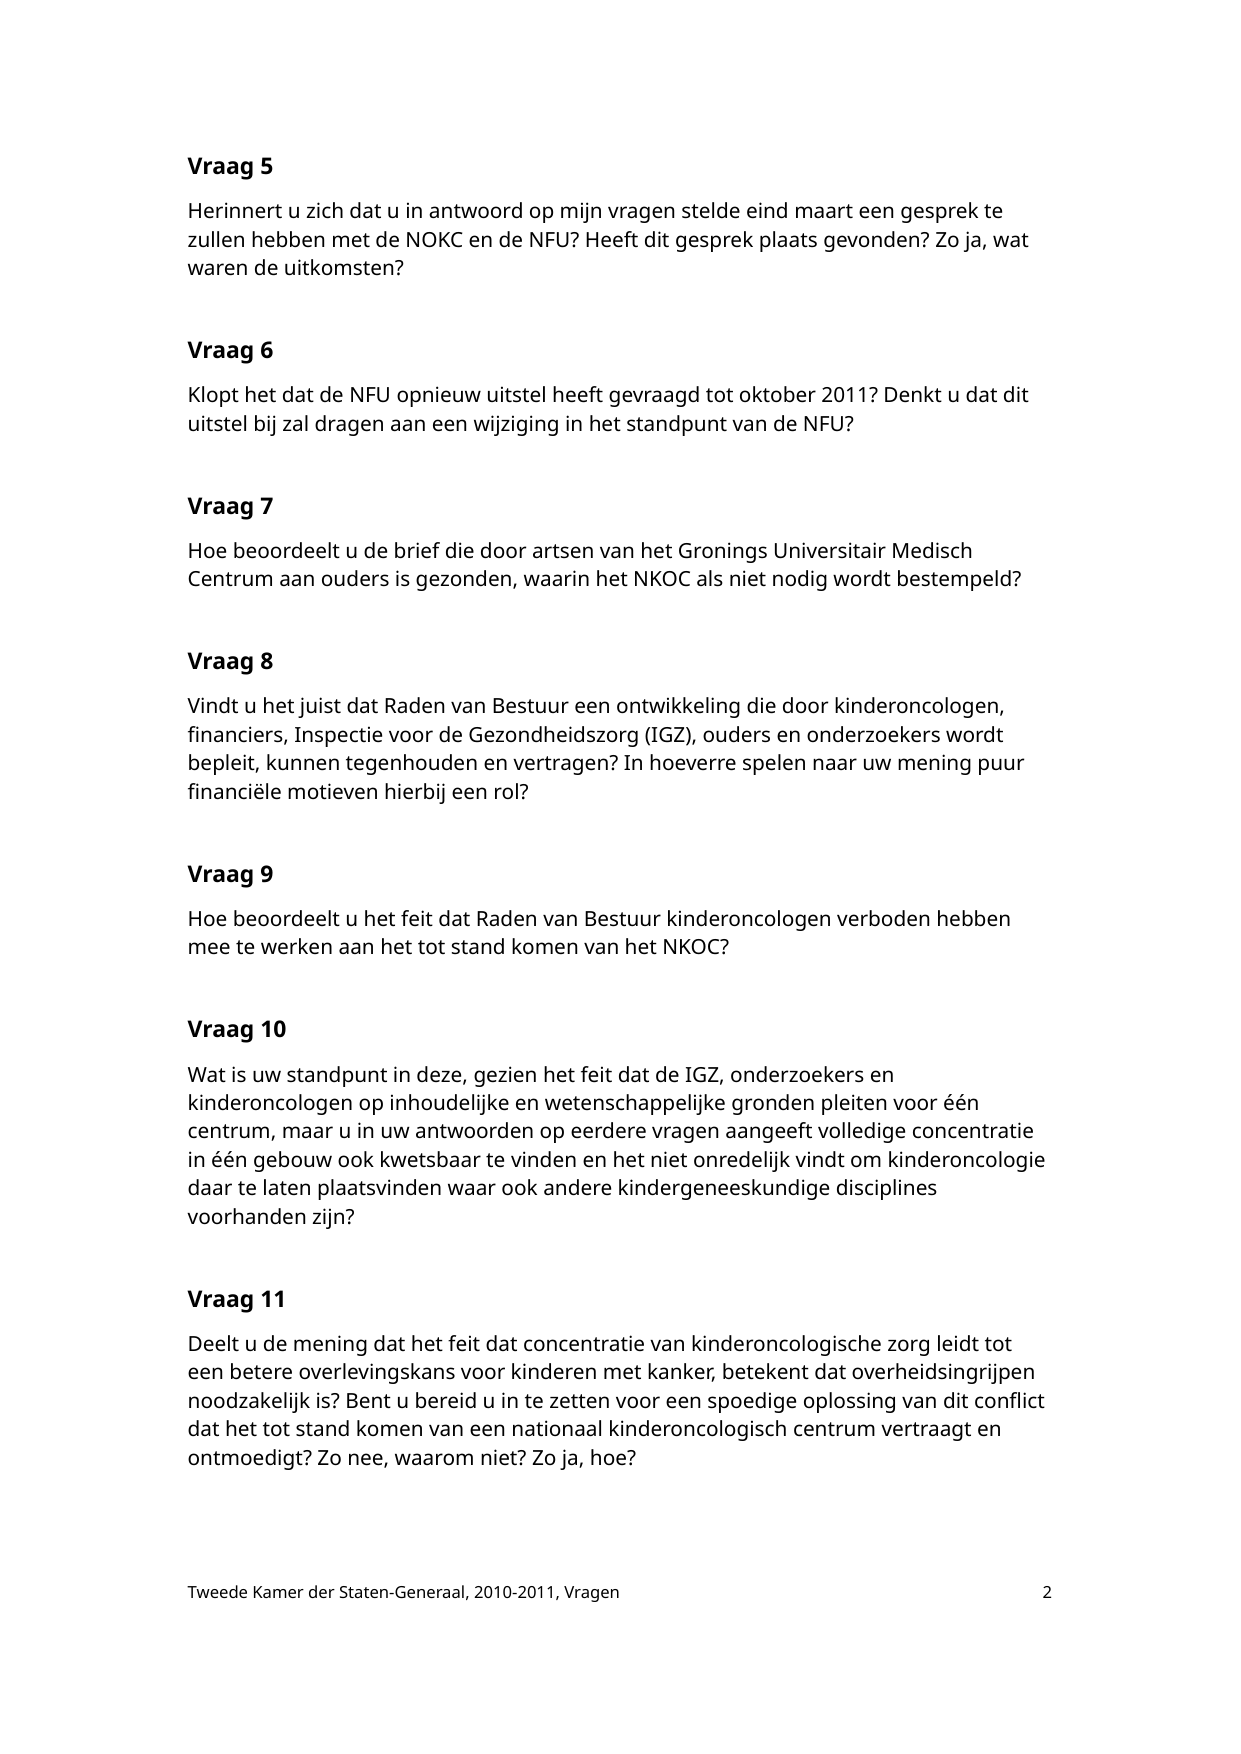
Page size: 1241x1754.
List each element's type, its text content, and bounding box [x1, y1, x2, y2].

text Vindt u het juist dat Raden van Bestuur een ontwikkeling die door kinderoncologen, financiers, Inspectie voor de Gezondheidszorg (IGZ), ouders en onderzoekers wordt bepleit, kunnen tegenhouden en vertragen? In hoeverre spelen naar uw mening puur financiële motieven hierbij een rol? [187, 692, 1053, 805]
subtitle Vraag 9 [187, 858, 1053, 889]
subtitle Vraag 7 [187, 490, 1053, 521]
text Herinnert u zich dat u in antwoord op mijn vragen stelde eind maart een gesprek te zullen hebben met de NOKC en de NFU? Heeft dit gesprek plaats gevonden? Zo ja, wat waren de uitkomsten? [187, 196, 1053, 282]
subtitle Vraag 10 [187, 1013, 1053, 1045]
subtitle Vraag 6 [187, 334, 1053, 365]
subtitle Vraag 8 [187, 645, 1053, 677]
subtitle Vraag 11 [187, 1283, 1053, 1314]
subtitle Vraag 5 [187, 150, 1053, 181]
text Deelt u de mening dat het feit dat concentratie van kinderoncologische zorg leidt tot een betere overlevingskans voor kinderen met kanker, betekent dat overheidsingrijpen noodzakelijk is? Bent u bereid u in te zetten voor een spoedige oplossing van dit conflict dat het tot stand komen van een nationaal kinderoncologisch centrum vertraagt en ontmoedigt? Zo nee, waarom niet? Zo ja, hoe? [187, 1329, 1053, 1471]
text Hoe beoordeelt u het feit dat Raden van Bestuur kinderoncologen verboden hebben mee te werken aan het tot stand komen van het NKOC? [187, 904, 1053, 961]
text Wat is uw standpunt in deze, gezien het feit dat de IGZ, onderzoekers en kinderoncologen op inhoudelijke en wetenschappelijke gronden pleiten voor één centrum, maar u in uw antwoorden op eerdere vragen aangeeft volledige concentratie in één gebouw ook kwetsbaar te vinden en het niet onredelijk vindt om kinderoncologie daar te laten plaatsvinden waar ook andere kindergeneeskundige disciplines voorhanden zijn? [187, 1060, 1053, 1230]
text Klopt het dat de NFU opnieuw uitstel heeft gevraagd tot oktober 2011? Denkt u dat dit uitstel bij zal dragen aan een wijziging in het standpunt van de NFU? [187, 380, 1053, 437]
text Hoe beoordeelt u de brief die door artsen van het Gronings Universitair Medisch Centrum aan ouders is gezonden, waarin het NKOC als niet nodig wordt bestempeld? [187, 536, 1053, 593]
